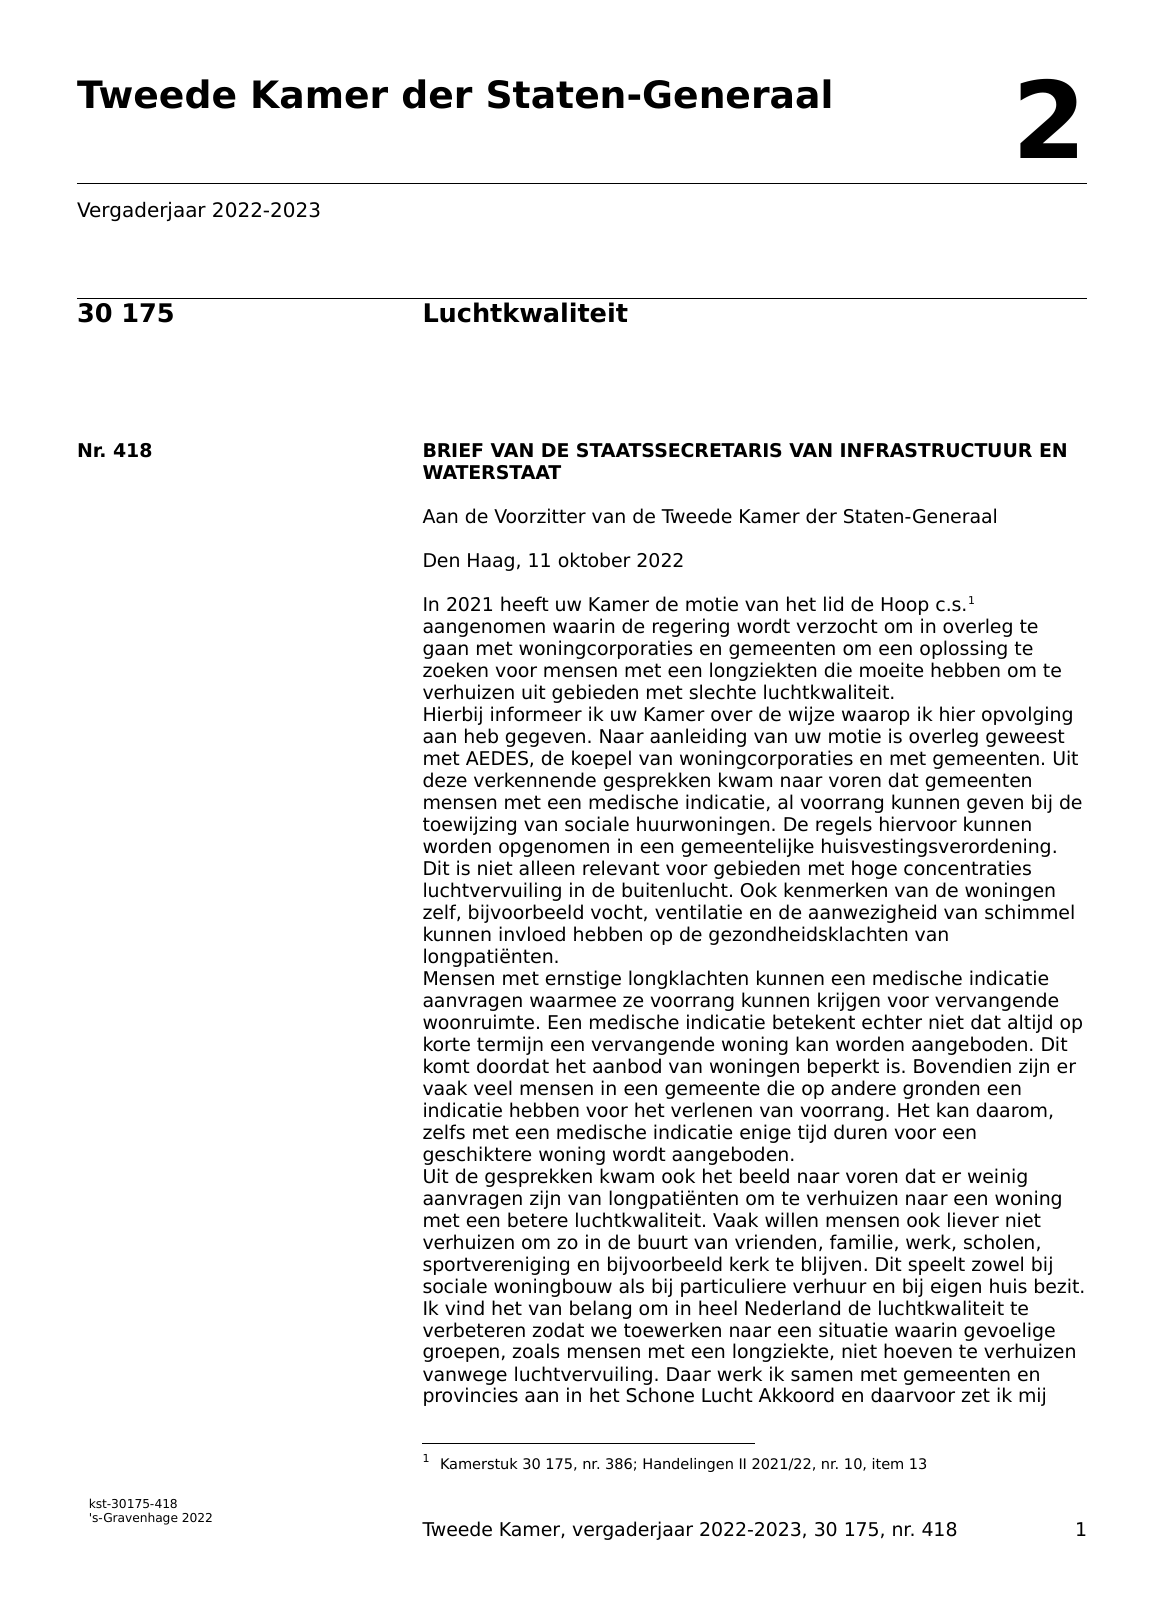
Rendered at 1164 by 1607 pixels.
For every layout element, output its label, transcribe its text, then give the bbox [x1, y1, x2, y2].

text Den Haag, 11 oktober 2022 [422, 550, 1087, 572]
text Ik vind het van belang om in heel Nederland de luchtkwaliteit te verbeteren zodat we toewerken naar een situatie waarin gevoelige groepen, zoals mensen met een longziekte, niet hoeven te verhuizen vanwege luchtvervuiling. Daar werk ik samen met gemeenten en provincies aan in het Schone Lucht Akkoord en daarvoor zet ik mij [422, 1297, 1087, 1407]
text Aan de Voorzitter van de Tweede Kamer der Staten-Generaal [422, 506, 1087, 528]
table_header Tweede Kamer der Staten-Generaal [77, 59, 886, 183]
text In 2021 heeft uw Kamer de motie van het lid de Hoop c.s. aangenomen waarin de regering wordt verzocht om in overleg te gaan met woningcorporaties en gemeenten om een oplossing te zoeken voor mensen met een longziekten die moeite hebben om te verhuizen uit gebieden met slechte luchtkwaliteit. [422, 594, 1087, 704]
text Kamerstuk 30 175, nr. 386; Handelingen II 2021/22, nr. 10, item 13 [422, 1452, 1087, 1474]
text Mensen met ernstige longklachten kunnen een medische indicatie aanvragen waarmee ze voorrang kunnen krijgen voor vervangende woonruimte. Een medische indicatie betekent echter niet dat altijd op korte termijn een vervangende woning kan worden aangeboden. Dit komt doordat het aanbod van woningen beperkt is. Bovendien zijn er vaak veel mensen in een gemeente die op andere gronden een indicatie hebben voor het verlenen van voorrang. Het kan daarom, zelfs met een medische indicatie enige tijd duren voor een geschiktere woning wordt aangeboden. [422, 968, 1087, 1166]
table_header 2 [886, 59, 1087, 183]
subtitle 30 175 Luchtkwaliteit [77, 299, 1087, 329]
text Uit de gesprekken kwam ook het beeld naar voren dat er weinig aanvragen zijn van longpatiënten om te verhuizen naar een woning met een betere luchtkwaliteit. Vaak willen mensen ook liever niet verhuizen om zo in de buurt van vrienden, familie, werk, scholen, sportvereniging en bijvoorbeeld kerk te blijven. Dit speelt zowel bij sociale woningbouw als bij particuliere verhuur en bij eigen huis bezit. [422, 1166, 1087, 1297]
subtitle Nr. 418 BRIEF VAN DE STAATSSECRETARIS VAN INFRASTRUCTUUR EN WATERSTAAT [77, 440, 1087, 484]
text 's-Gravenhage 2022 [88, 1511, 323, 1525]
table_cell Vergaderjaar 2022-2023 [77, 184, 1087, 298]
text Hierbij informeer ik uw Kamer over de wijze waarop ik hier opvolging aan heb gegeven. Naar aanleiding van uw motie is overleg geweest met AEDES, de koepel van woningcorporaties en met gemeenten. Uit deze verkennende gesprekken kwam naar voren dat gemeenten mensen met een medische indicatie, al voorrang kunnen geven bij de toewijzing van sociale huurwoningen. De regels hiervoor kunnen worden opgenomen in een gemeentelijke huisvestingsverordening. Dit is niet alleen relevant voor gebieden met hoge concentraties luchtvervuiling in de buitenlucht. Ook kenmerken van de woningen zelf, bijvoorbeeld vocht, ventilatie en de aanwezigheid van schimmel kunnen invloed hebben op de gezondheidsklachten van longpatiënten. [422, 704, 1087, 968]
text kst-30175-418 [88, 1497, 323, 1511]
